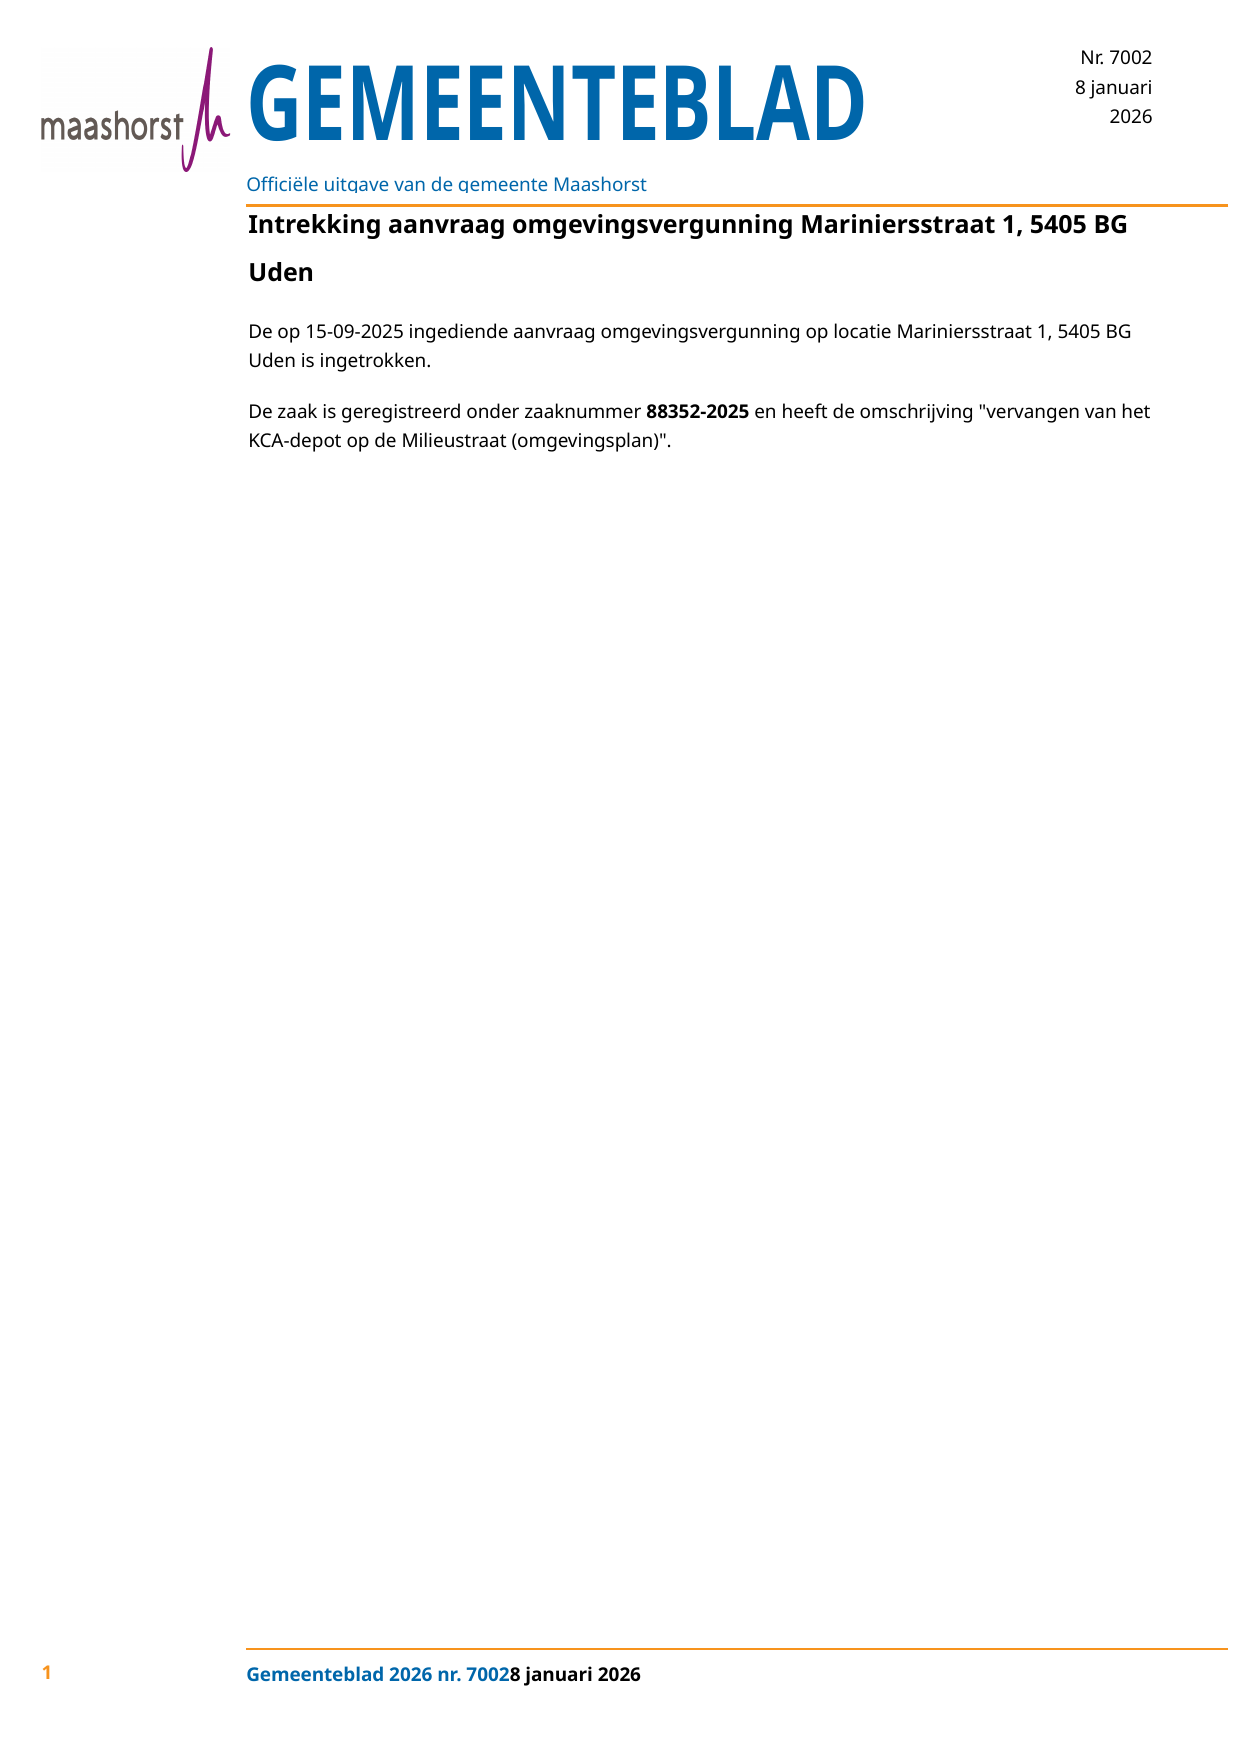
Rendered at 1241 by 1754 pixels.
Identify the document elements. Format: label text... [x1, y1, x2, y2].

text De op 15-09-2025 ingediende aanvraag omgevingsvergunning op locatie Mariniersstraat 1, 5405 BG Uden is ingetrokken. [248, 318, 1152, 373]
picture [41, 47, 231, 172]
text De zaak is geregistreerd onder zaaknummer 88352-2025 en heeft de omschrijving "vervangen van het KCA-depot op de Milieustraat (omgevingsplan)". [248, 398, 1152, 453]
text Intrekking aanvraag omgevingsvergunning Mariniersstraat 1, 5405 BG Uden [248, 207, 1152, 288]
